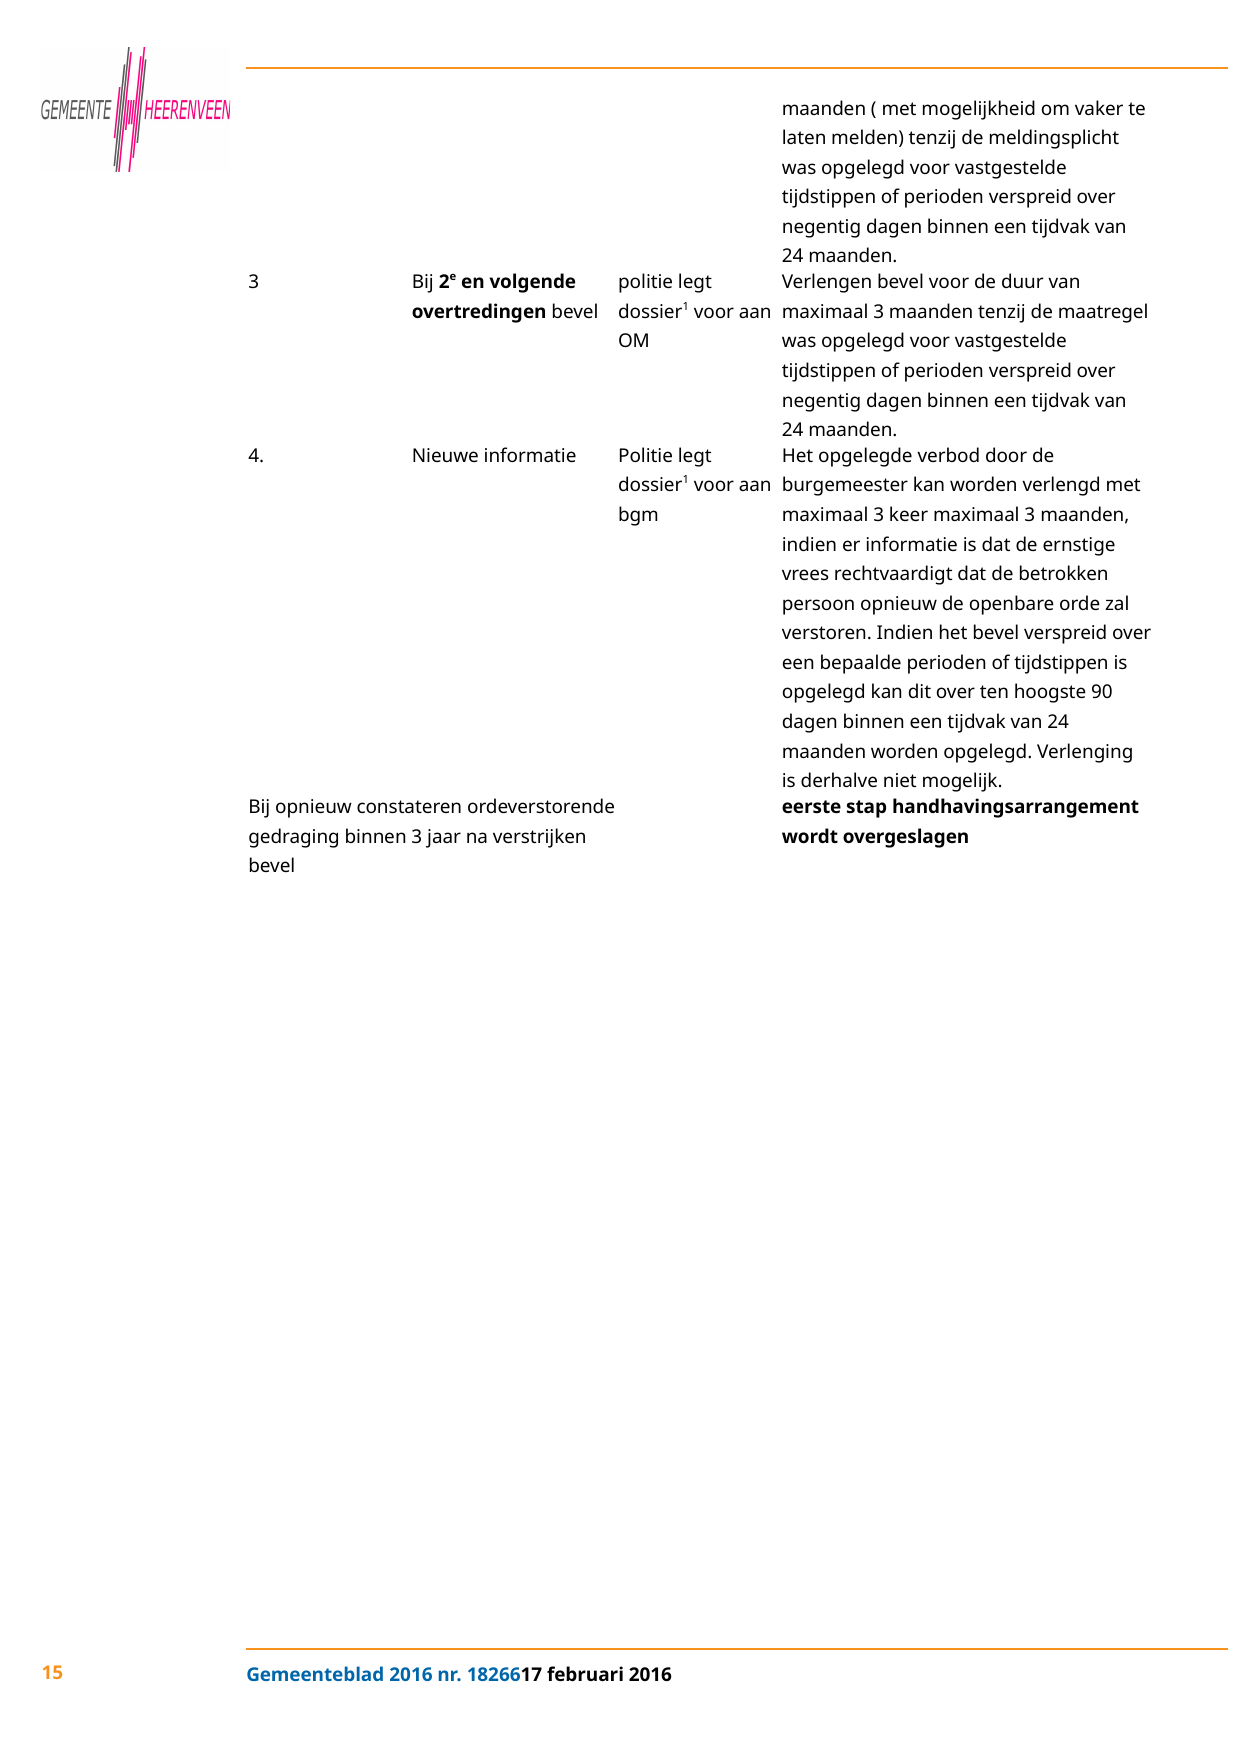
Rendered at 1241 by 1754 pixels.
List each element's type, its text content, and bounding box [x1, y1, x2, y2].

picture [41, 47, 231, 172]
table_cell politie legt dossier1 voor aan OM [618, 269, 782, 442]
table_cell 3 [248, 269, 412, 442]
table_cell 4. [248, 442, 412, 793]
table_cell Nieuwe informatie [412, 442, 618, 793]
table_cell [618, 95, 782, 268]
table_cell Verlengen bevel voor de duur van maximaal 3 maanden tenzij de maatregel was opgelegd voor vastgestelde tijdstippen of perioden verspreid over negentig dagen binnen een tijdvak van 24 maanden. [782, 269, 1152, 442]
table_cell Politie legt dossier1 voor aan bgm [618, 442, 782, 793]
table_cell Bij 2e en volgende overtredingen bevel [412, 269, 618, 442]
table_cell Bij opnieuw constateren ordeverstorende gedraging binnen 3 jaar na verstrijken bevel [248, 793, 618, 878]
table_cell maanden ( met mogelijkheid om vaker te laten melden) tenzij de meldingsplicht was opgelegd voor vastgestelde tijdstippen of perioden verspreid over negentig dagen binnen een tijdvak van 24 maanden. [782, 95, 1152, 268]
table_cell [618, 793, 782, 878]
table_cell Het opgelegde verbod door de burgemeester kan worden verlengd met maximaal 3 keer maximaal 3 maanden, indien er informatie is dat de ernstige vrees rechtvaardigt dat de betrokken persoon opnieuw de openbare orde zal verstoren. Indien het bevel verspreid over een bepaalde perioden of tijdstippen is opgelegd kan dit over ten hoogste 90 dagen binnen een tijdvak van 24 maanden worden opgelegd. Verlenging is derhalve niet mogelijk. [782, 442, 1152, 793]
table_cell [248, 95, 412, 268]
table_cell eerste stap handhavingsarrangement wordt overgeslagen [782, 793, 1152, 878]
table_cell [412, 95, 618, 268]
